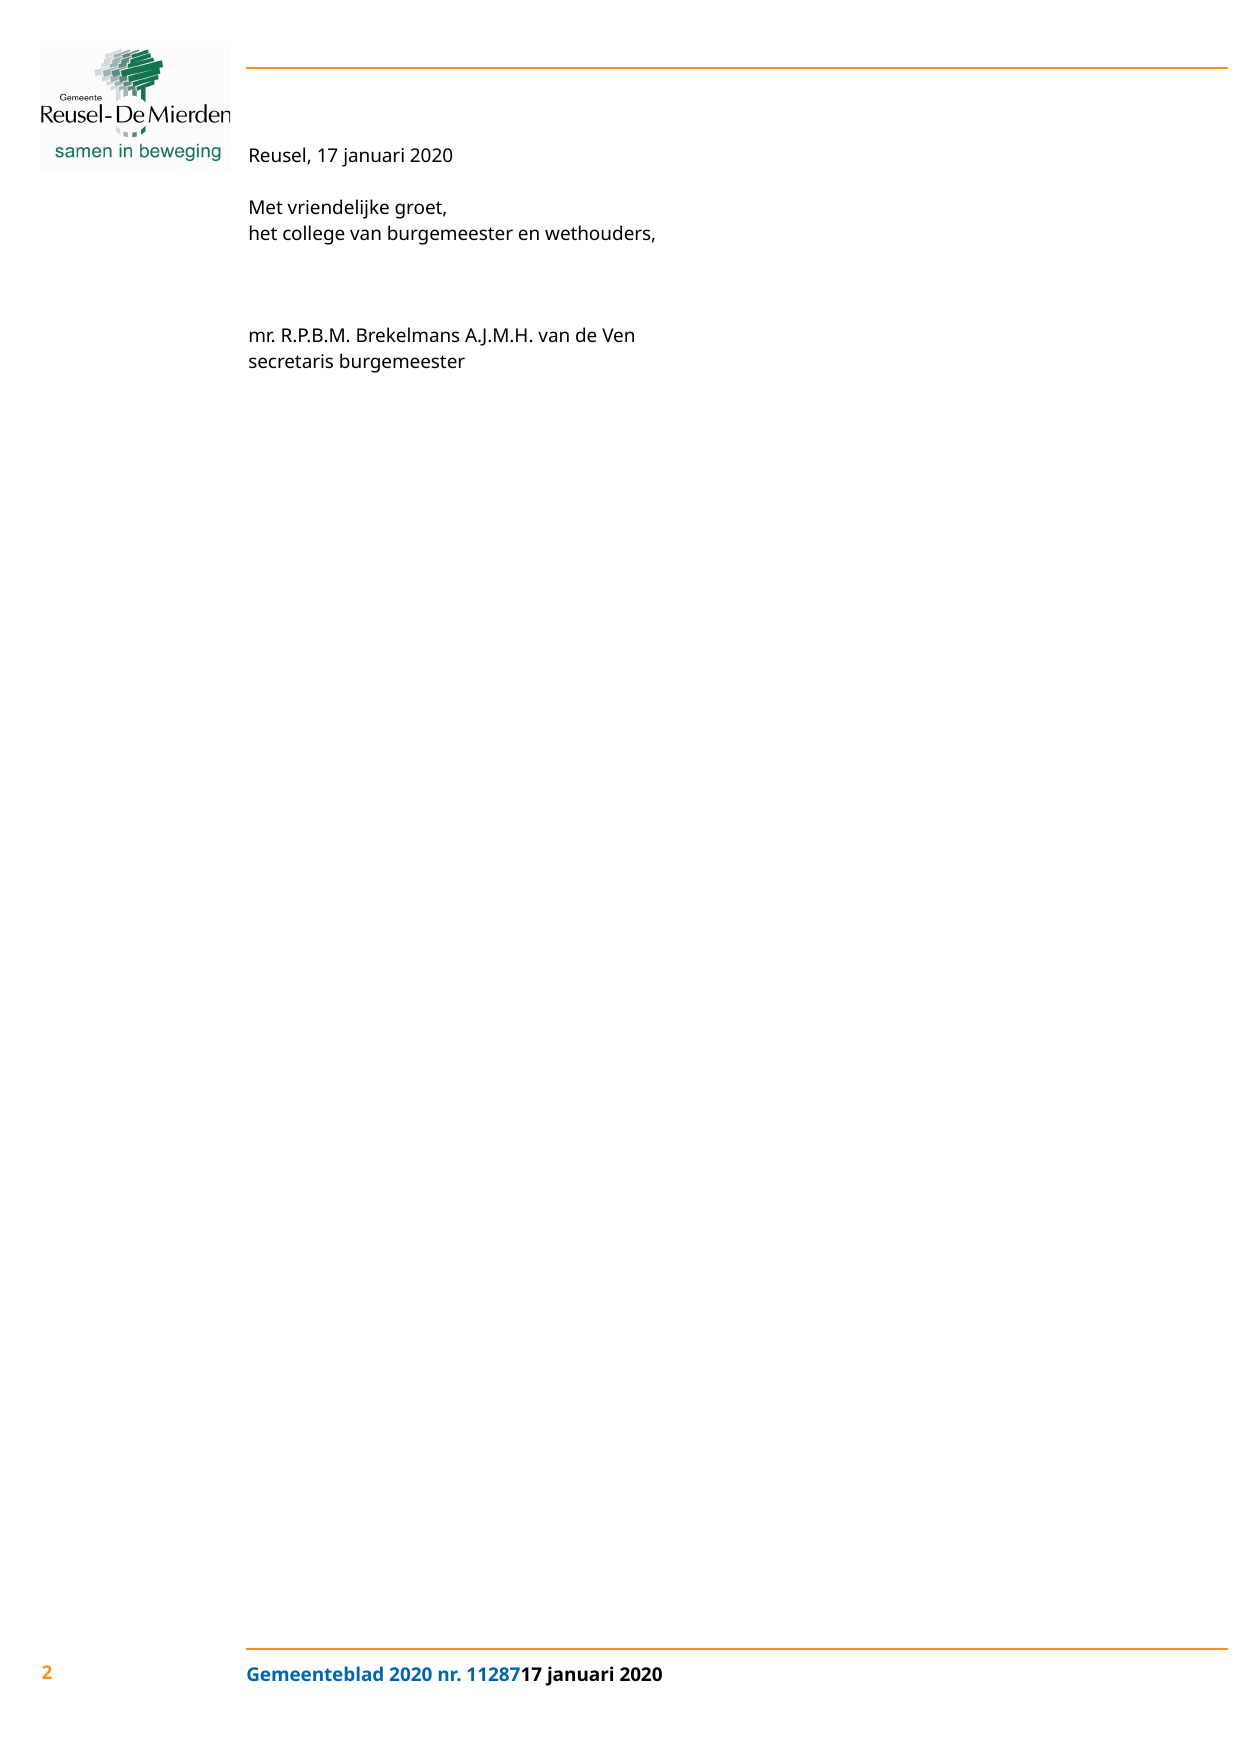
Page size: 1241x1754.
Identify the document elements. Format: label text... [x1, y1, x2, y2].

text secretaris burgemeester [248, 348, 1152, 374]
text het college van burgemeester en wethouders, [248, 220, 1152, 246]
text Reusel, 17 januari 2020 [248, 143, 1152, 168]
text Met vriendelijke groet, [248, 194, 1152, 220]
picture [41, 47, 231, 172]
text mr. R.P.B.M. Brekelmans A.J.M.H. van de Ven [248, 323, 1152, 348]
